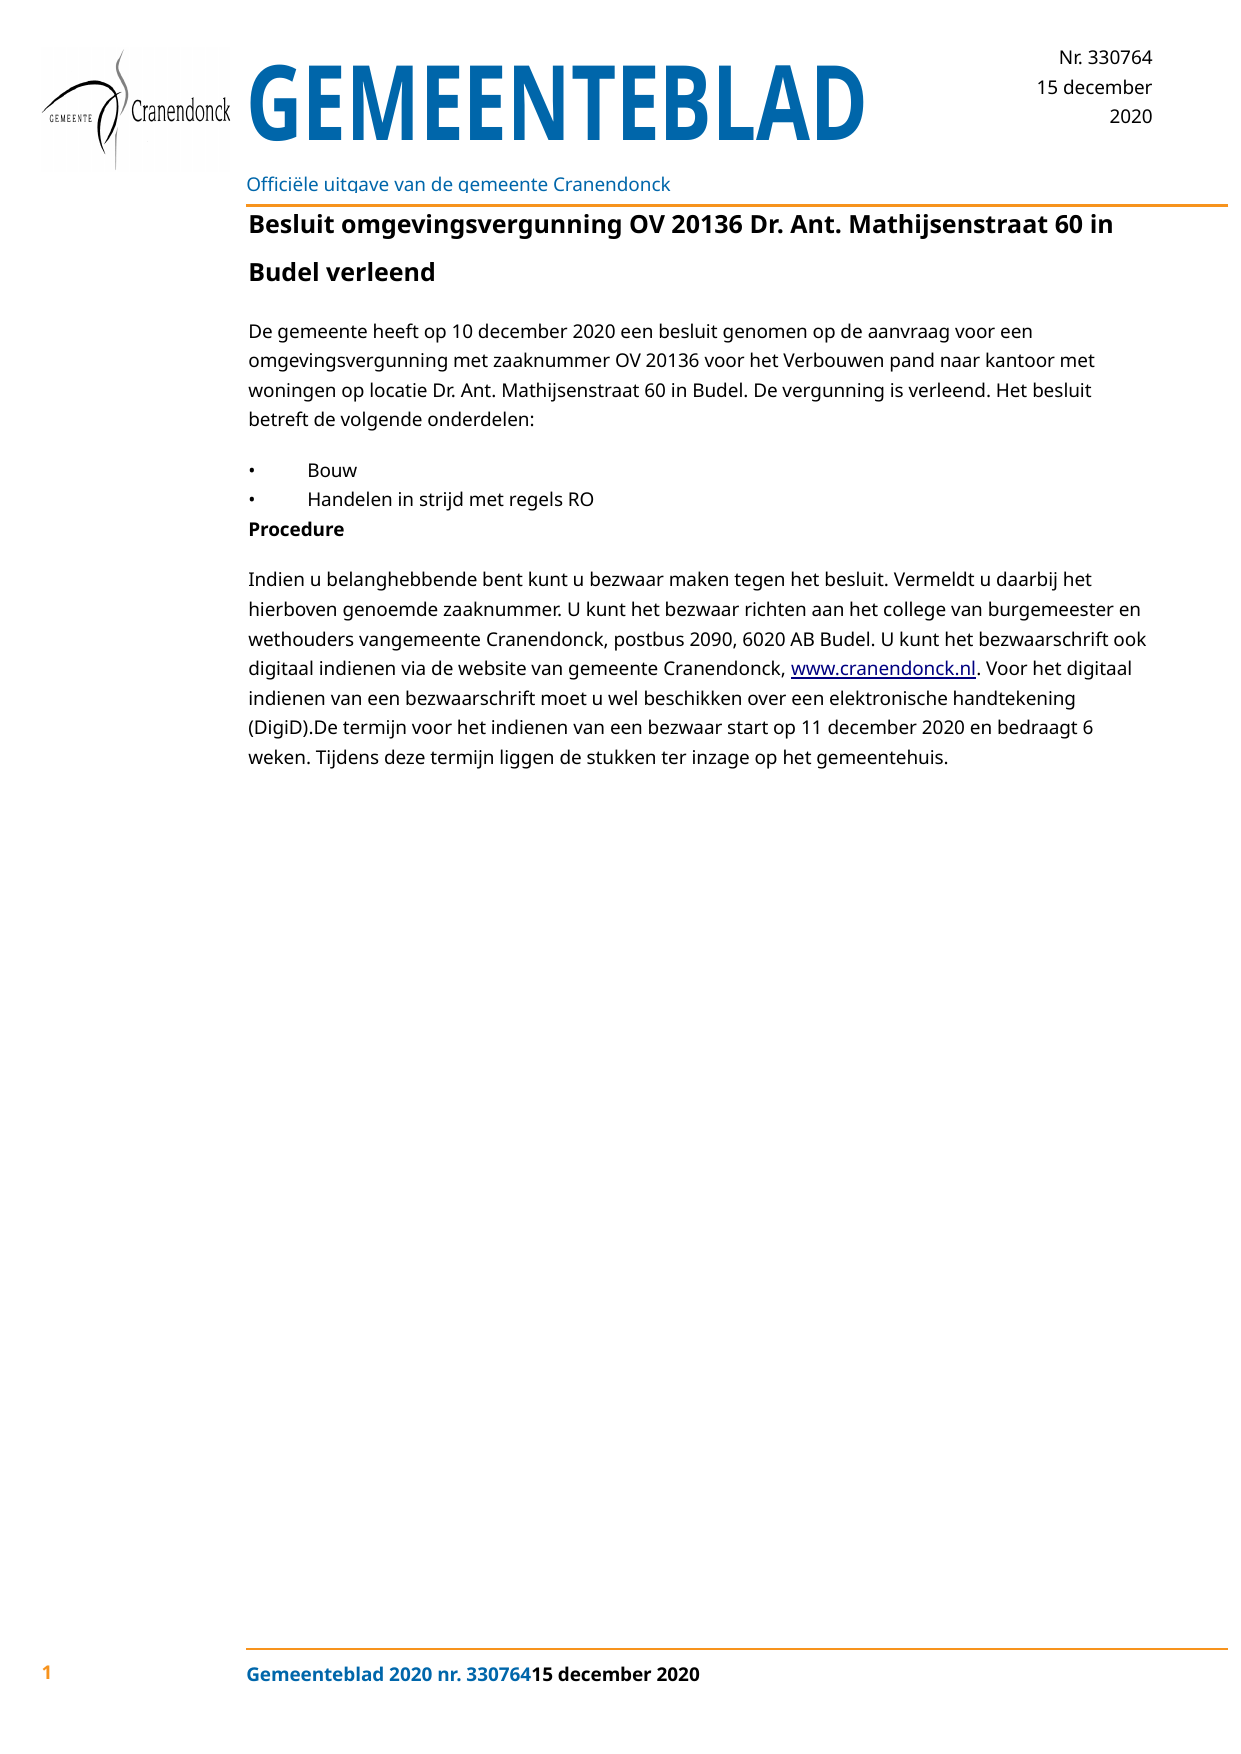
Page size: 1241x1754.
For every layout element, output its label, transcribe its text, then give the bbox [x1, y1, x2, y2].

picture [41, 47, 231, 172]
list Handelen in strijd met regels RO [248, 487, 1152, 512]
text Indien u belanghebbende bent kunt u bezwaar maken tegen het besluit. Vermeldt u daarbij het hierboven genoemde zaaknummer. U kunt het bezwaar richten aan het college van burgemeester en wethouders vangemeente Cranendonck, postbus 2090, 6020 AB Budel. U kunt het bezwaarschrift ook digitaal indienen via de website van gemeente Cranendonck, www.cranendonck.nl. Voor het digitaal indienen van een bezwaarschrift moet u wel beschikken over een elektronische handtekening (DigiD).De termijn voor het indienen van een bezwaar start op 11 december 2020 en bedraagt 6 weken. Tijdens deze termijn liggen de stukken ter inzage op het gemeentehuis. [248, 567, 1152, 770]
text Procedure [248, 516, 1152, 542]
list Bouw [248, 457, 1152, 483]
text Besluit omgevingsvergunning OV 20136 Dr. Ant. Mathijsenstraat 60 in Budel verleend [248, 207, 1152, 288]
text De gemeente heeft op 10 december 2020 een besluit genomen op de aanvraag voor een omgevingsvergunning met zaaknummer OV 20136 voor het Verbouwen pand naar kantoor met woningen op locatie Dr. Ant. Mathijsenstraat 60 in Budel. De vergunning is verleend. Het besluit betreft de volgende onderdelen: [248, 318, 1152, 432]
